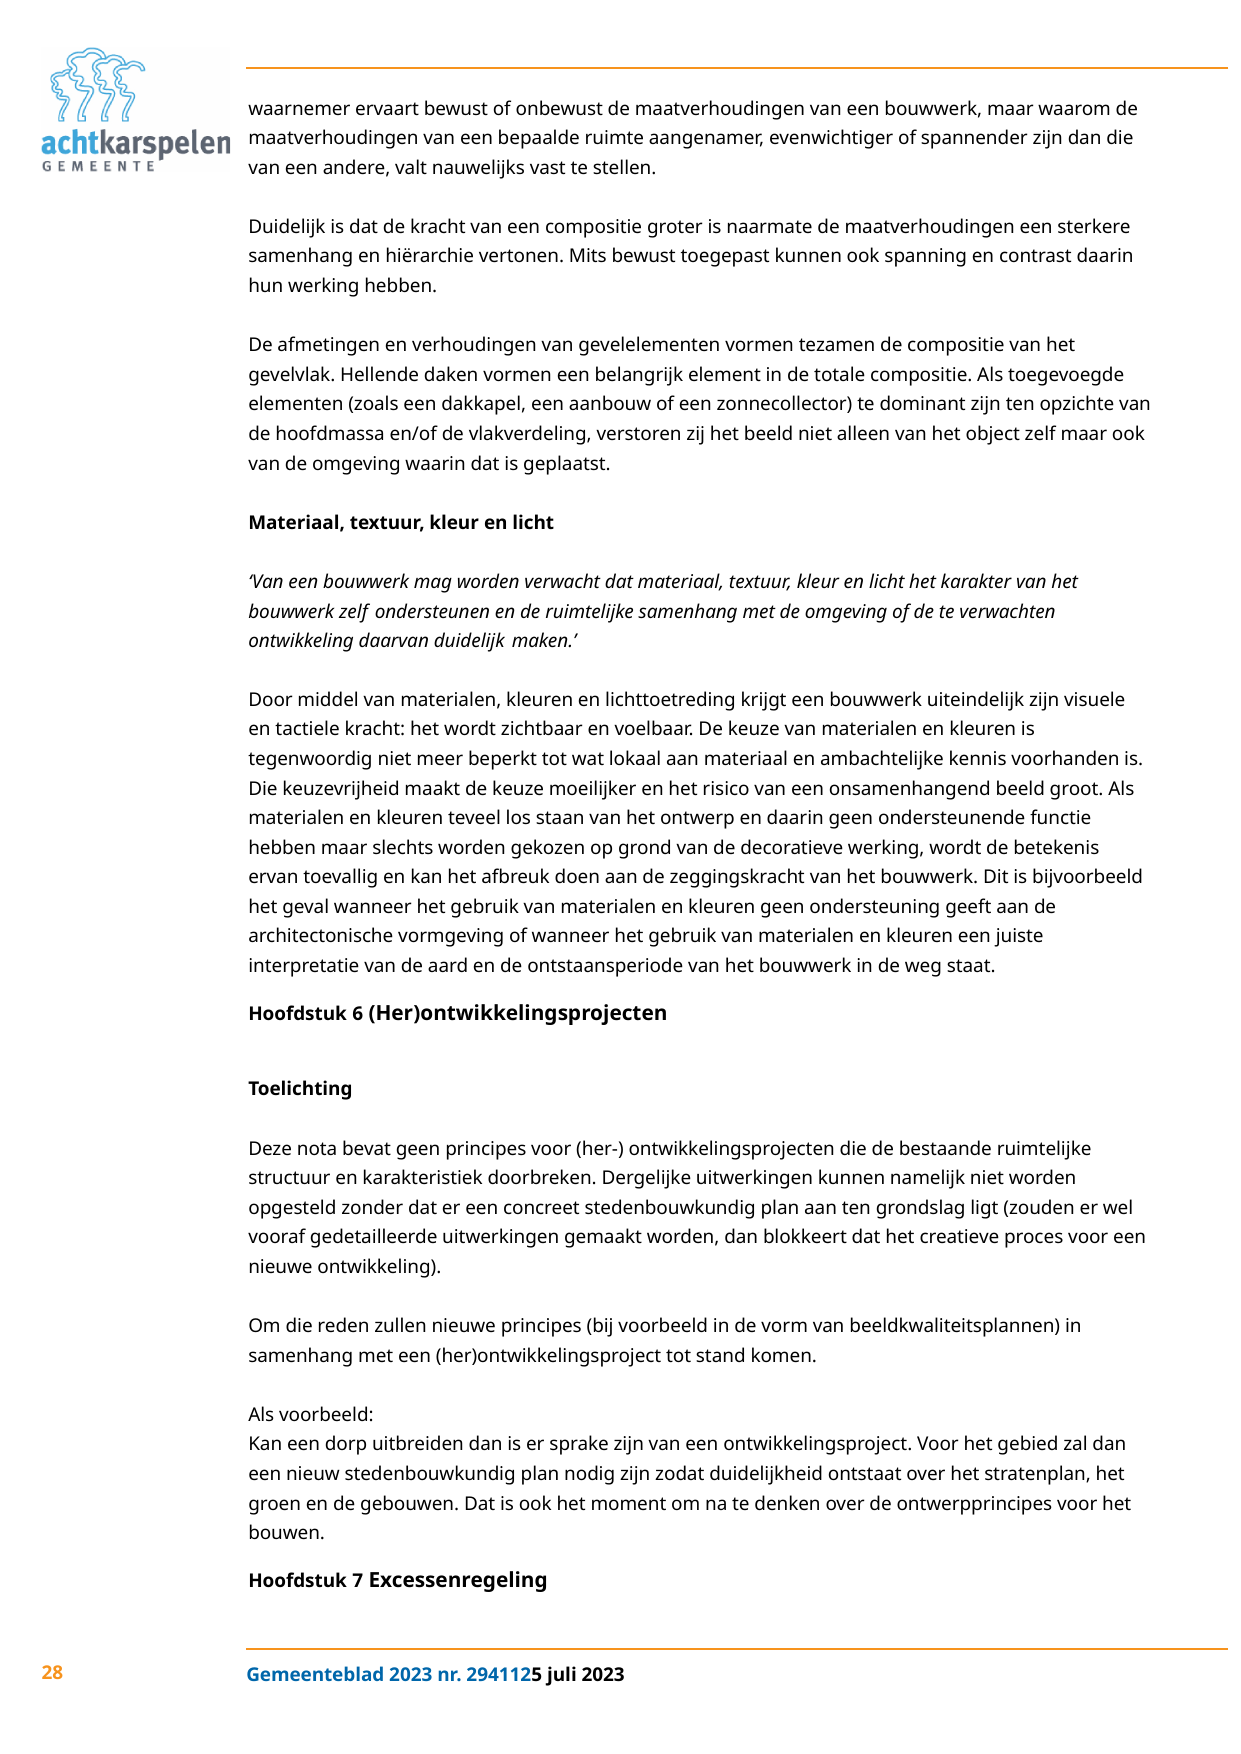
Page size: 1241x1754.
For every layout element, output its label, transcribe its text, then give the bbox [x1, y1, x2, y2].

text Om die reden zullen nieuwe principes (bij voorbeeld in de vorm van beeldkwaliteitsplannen) in samenhang met een (her)ontwikkelingsproject tot stand komen. [248, 1312, 1152, 1367]
text Kan een dorp uitbreiden dan is er sprake zijn van een ontwikkelingsproject. Voor het gebied zal dan een nieuw stedenbouwkundig plan nodig zijn zodat duidelijkheid ontstaat over het stratenplan, het groen en de gebouwen. Dat is ook het moment om na te denken over de ontwerpprincipes voor het bouwen. [248, 1431, 1152, 1545]
text Hoofdstuk 7 Excessenregeling [248, 1565, 1152, 1593]
text waarnemer ervaart bewust of onbewust de maatverhoudingen van een bouwwerk, maar waarom de maatverhoudingen van een bepaalde ruimte aangenamer, evenwichtiger of spannender zijn dan die van een andere, valt nauwelijks vast te stellen. [248, 95, 1152, 180]
text Toelichting [248, 1076, 1152, 1101]
text Als voorbeeld: [248, 1401, 1152, 1427]
table_header ‘Van een bouwwerk mag worden verwacht dat materiaal, textuur, kleur en licht het karakter van het bouwwerk zelf ondersteunen en de ruimtelijke samenhang met de omgeving of de te verwachten ontwikkeling daarvan duidelijk maken.’ [248, 568, 1152, 653]
text Hoofdstuk 6 (Her)ontwikkelingsprojecten [248, 998, 1152, 1026]
picture [41, 47, 231, 172]
text De afmetingen en verhoudingen van gevelelementen vormen tezamen de compositie van het gevelvlak. Hellende daken vormen een belangrijk element in de totale compositie. Als toegevoegde elementen (zoals een dakkapel, een aanbouw of een zonnecollector) te dominant zijn ten opzichte van de hoofdmassa en/of de vlakverdeling, verstoren zij het beeld niet alleen van het object zelf maar ook van de omgeving waarin dat is geplaatst. [248, 331, 1152, 476]
text Door middel van materialen, kleuren en lichttoetreding krijgt een bouwwerk uiteindelijk zijn visuele en tactiele kracht: het wordt zichtbaar en voelbaar. De keuze van materialen en kleuren is tegenwoordig niet meer beperkt tot wat lokaal aan materiaal en ambachtelijke kennis voorhanden is. Die keuzevrijheid maakt de keuze moeilijker en het risico van een onsamenhangend beeld groot. Als materialen en kleuren teveel los staan van het ontwerp en daarin geen ondersteunende functie hebben maar slechts worden gekozen op grond van de decoratieve werking, wordt de betekenis ervan toevallig en kan het afbreuk doen aan de zeggingskracht van het bouwwerk. Dit is bijvoorbeeld het geval wanneer het gebruik van materialen en kleuren geen ondersteuning geeft aan de architectonische vormgeving of wanneer het gebruik van materialen en kleuren een juiste interpretatie van de aard en de ontstaansperiode van het bouwwerk in de weg staat. [248, 686, 1152, 978]
text Deze nota bevat geen principes voor (her-) ontwikkelingsprojecten die de bestaande ruimtelijke structuur en karakteristiek doorbreken. Dergelijke uitwerkingen kunnen namelijk niet worden opgesteld zonder dat er een concreet stedenbouwkundig plan aan ten grondslag ligt (zouden er wel vooraf gedetailleerde uitwerkingen gemaakt worden, dan blokkeert dat het creatieve proces voor een nieuwe ontwikkeling). [248, 1135, 1152, 1279]
text Materiaal, textuur, kleur en licht [248, 509, 1152, 535]
text Duidelijk is dat de kracht van een compositie groter is naarmate de maatverhoudingen een sterkere samenhang en hiërarchie vertonen. Mits bewust toegepast kunnen ook spanning en contrast daarin hun werking hebben. [248, 213, 1152, 298]
